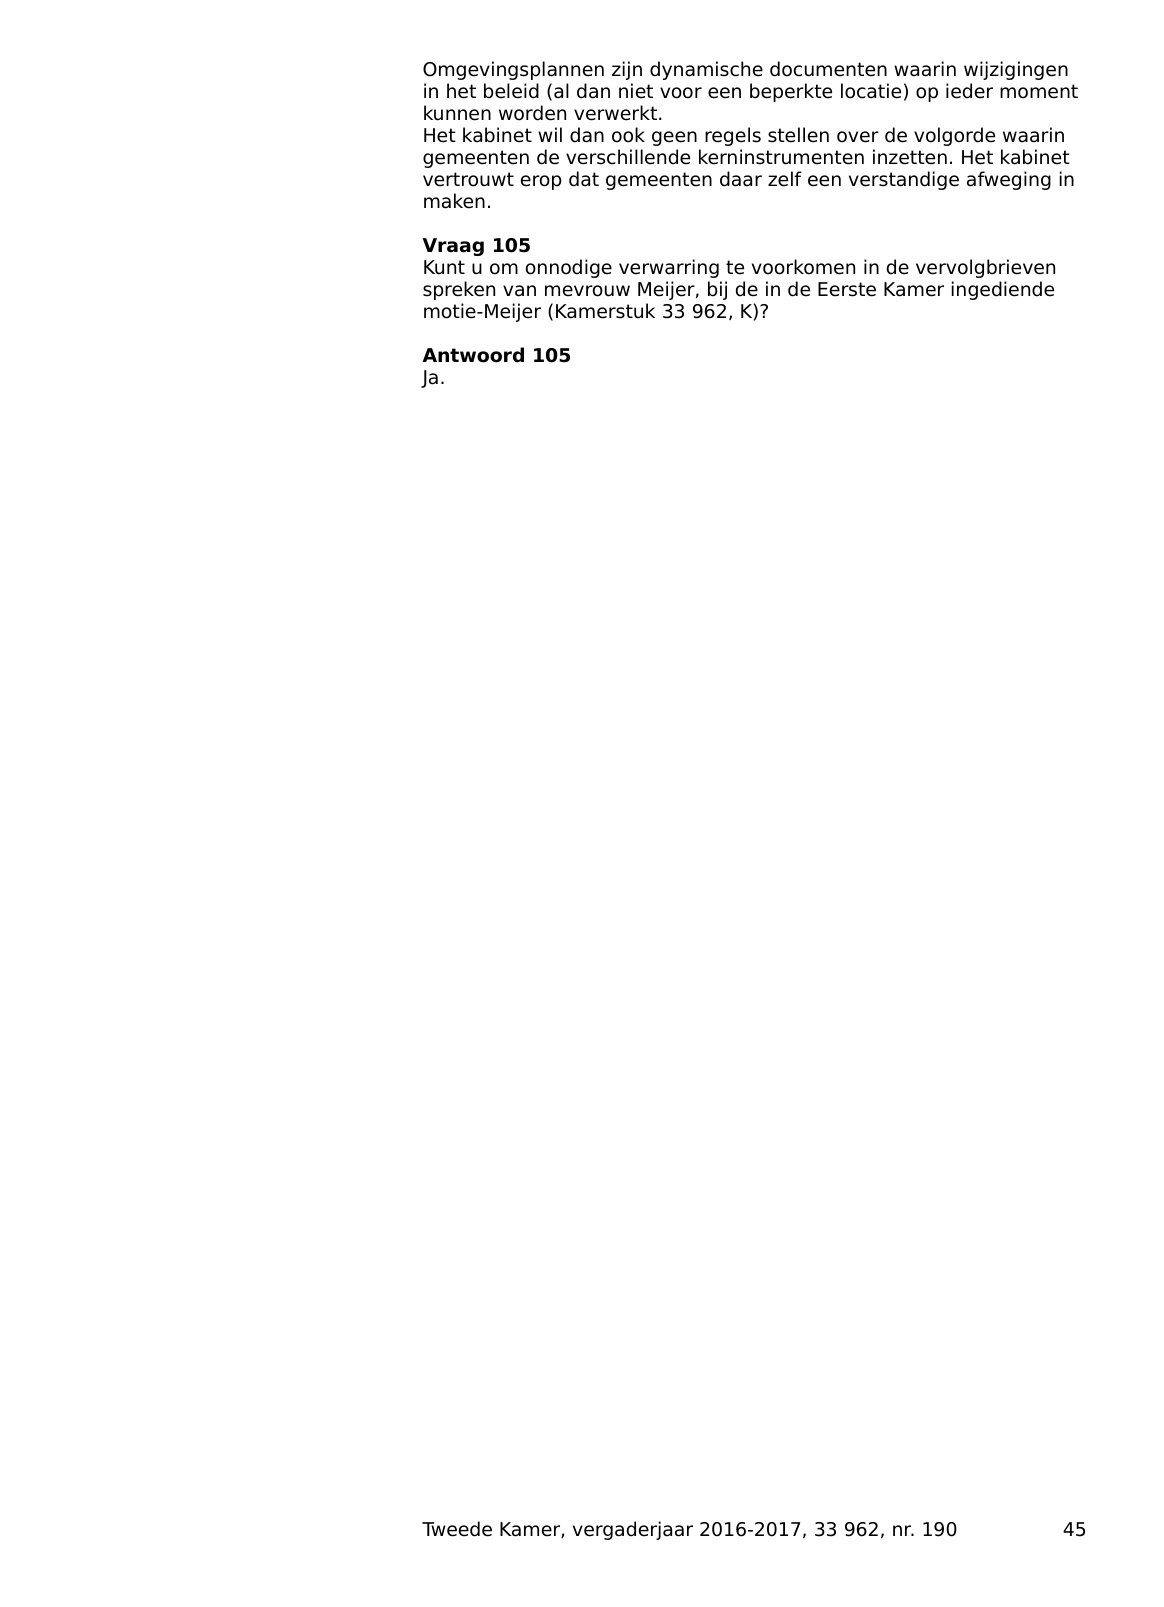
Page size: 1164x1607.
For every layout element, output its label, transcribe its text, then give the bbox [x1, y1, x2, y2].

text Kunt u om onnodige verwarring te voorkomen in de vervolgbrieven spreken van mevrouw Meijer, bij de in de Eerste Kamer ingediende motie-Meijer (Kamerstuk 33 962, K)? [422, 257, 1087, 323]
text Vraag 105 [422, 235, 1087, 257]
text Omgevingsplannen zijn dynamische documenten waarin wijzigingen in het beleid (al dan niet voor een beperkte locatie) op ieder moment kunnen worden verwerkt. [422, 59, 1087, 125]
text Ja. [422, 367, 1087, 389]
text Het kabinet wil dan ook geen regels stellen over de volgorde waarin gemeenten de verschillende kerninstrumenten inzetten. Het kabinet vertrouwt erop dat gemeenten daar zelf een verstandige afweging in maken. [422, 125, 1087, 213]
text Antwoord 105 [422, 345, 1087, 367]
